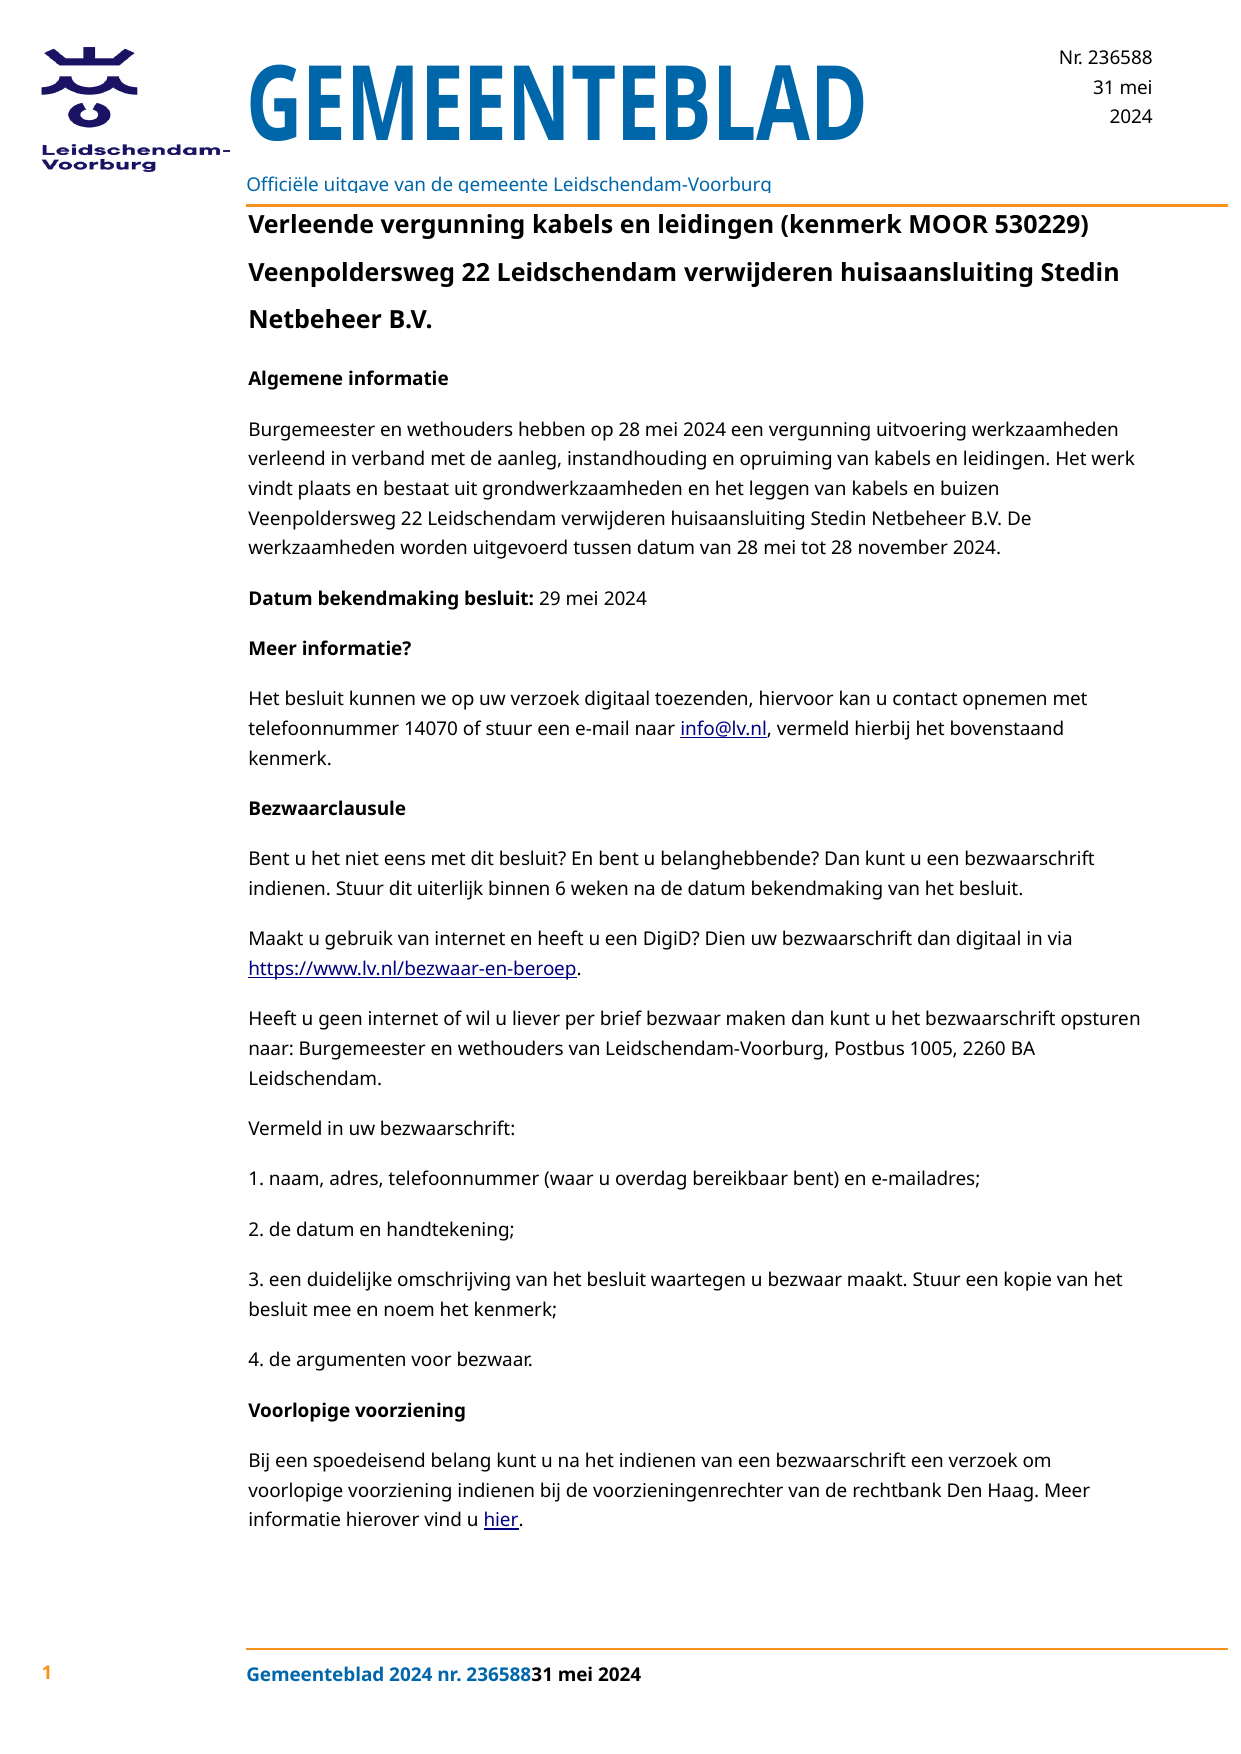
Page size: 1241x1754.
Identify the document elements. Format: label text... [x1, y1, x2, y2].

text 2. de datum en handtekening; [248, 1216, 1152, 1242]
text 3. een duidelijke omschrijving van het besluit waartegen u bezwaar maakt. Stuur een kopie van het besluit mee en noem het kenmerk; [248, 1266, 1152, 1322]
text Maakt u gebruik van internet en heeft u een DigiD? Dien uw bezwaarschrift dan digitaal in via https://www.lv.nl/bezwaar-en-beroep. [248, 926, 1152, 981]
text 1. naam, adres, telefoonnummer (waar u overdag bereikbaar bent) en e-mailadres; [248, 1166, 1152, 1191]
text Het besluit kunnen we op uw verzoek digitaal toezenden, hiervoor kan u contact opnemen met telefoonnummer 14070 of stuur een e-mail naar info@lv.nl, vermeld hierbij het bovenstaand kenmerk. [248, 686, 1152, 770]
text Heeft u geen internet of wil u liever per brief bezwaar maken dan kunt u het bezwaarschrift opsturen naar: Burgemeester en wethouders van Leidschendam-Voorburg, Postbus 1005, 2260 BA Leidschendam. [248, 1006, 1152, 1090]
text Bent u het niet eens met dit besluit? En bent u belanghebbende? Dan kunt u een bezwaarschrift indienen. Stuur dit uiterlijk binnen 6 weken na de datum bekendmaking van het besluit. [248, 846, 1152, 901]
text Algemene informatie [248, 366, 1152, 391]
text Bezwaarclausule [248, 795, 1152, 821]
picture [41, 47, 231, 172]
text 4. de argumenten voor bezwaar. [248, 1346, 1152, 1372]
text Meer informatie? [248, 635, 1152, 661]
text Datum bekendmaking besluit: 29 mei 2024 [248, 585, 1152, 610]
text Burgemeester en wethouders hebben op 28 mei 2024 een vergunning uitvoering werkzaamheden verleend in verband met de aanleg, instandhouding en opruiming van kabels en leidingen. Het werk vindt plaats en bestaat uit grondwerkzaamheden en het leggen van kabels en buizen Veenpoldersweg 22 Leidschendam verwijderen huisaansluiting Stedin Netbeheer B.V. De werkzaamheden worden uitgevoerd tussen datum van 28 mei tot 28 november 2024. [248, 416, 1152, 560]
text Voorlopige voorziening [248, 1397, 1152, 1422]
text Verleende vergunning kabels en leidingen (kenmerk MOOR 530229) Veenpoldersweg 22 Leidschendam verwijderen huisaansluiting Stedin Netbeheer B.V. [248, 207, 1152, 336]
text Vermeld in uw bezwaarschrift: [248, 1115, 1152, 1141]
text Bij een spoedeisend belang kunt u na het indienen van een bezwaarschrift een verzoek om voorlopige voorziening indienen bij de voorzieningenrechter van de rechtbank Den Haag. Meer informatie hierover vind u hier. [248, 1447, 1152, 1532]
